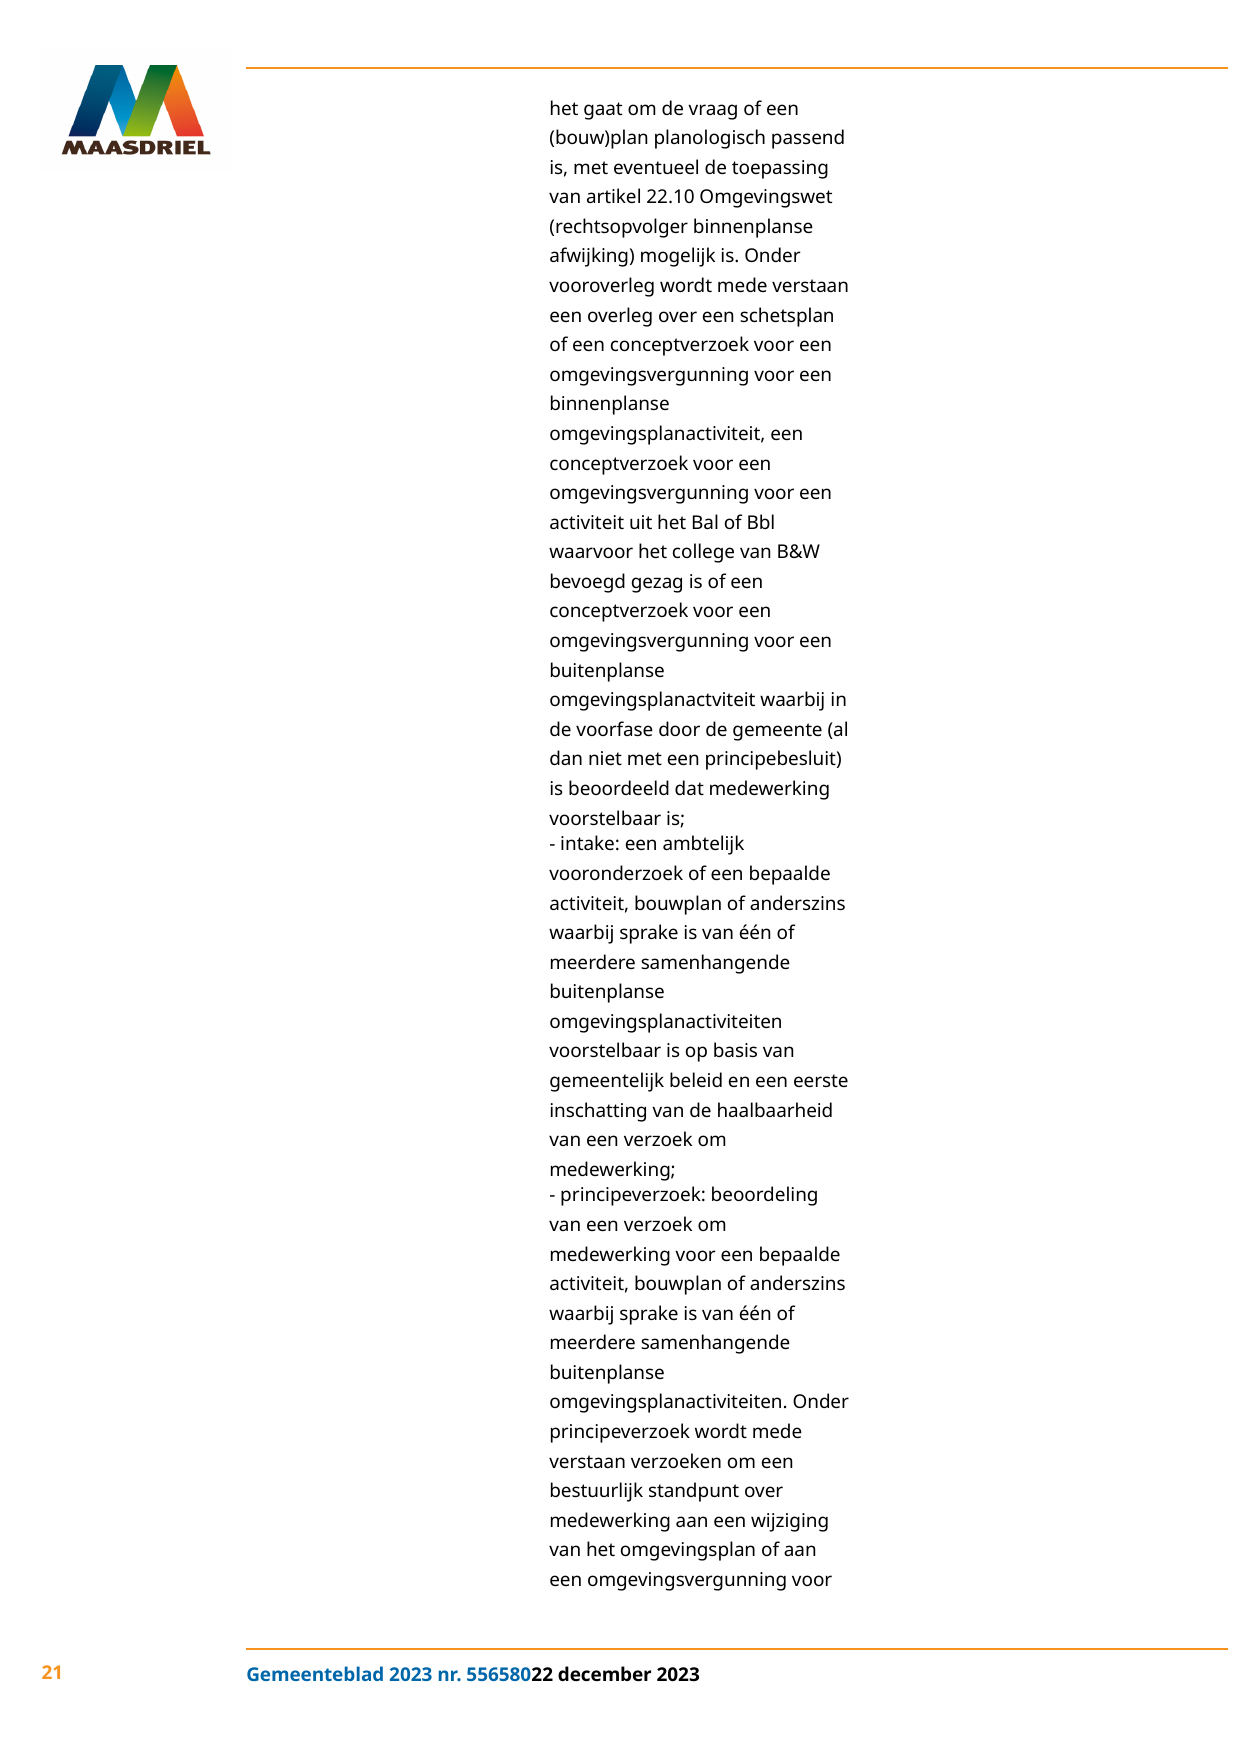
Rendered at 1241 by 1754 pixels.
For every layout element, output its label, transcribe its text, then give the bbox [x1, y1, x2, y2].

table_cell het gaat om de vraag of een (bouw)plan planologisch passend is, met eventueel de toepassing van artikel 22.10 Omgevingswet (rechtsopvolger binnenplanse afwijking) mogelijk is. Onder vooroverleg wordt mede verstaan een overleg over een schetsplan of een conceptverzoek voor een omgevingsvergunning voor een binnenplanse omgevingsplanactiviteit, een conceptverzoek voor een omgevingsvergunning voor een activiteit uit het Bal of Bbl waarvoor het college van B&W bevoegd gezag is of een conceptverzoek voor een omgevingsvergunning voor een buitenplanse omgevingsplanactviteit waarbij in de voorfase door de gemeente (al dan niet met een principebesluit) is beoordeeld dat medewerking voorstelbaar is; [549, 95, 850, 831]
table_cell [850, 1182, 1152, 1592]
table_cell [850, 831, 1152, 1182]
table_cell [248, 1182, 549, 1592]
table_cell - intake: een ambtelijk vooronderzoek of een bepaalde activiteit, bouwplan of anderszins waarbij sprake is van één of meerdere samenhangende buitenplanse omgevingsplanactiviteiten voorstelbaar is op basis van gemeentelijk beleid en een eerste inschatting van de haalbaarheid van een verzoek om medewerking; [549, 831, 850, 1182]
table_cell [248, 95, 549, 831]
table_cell [248, 831, 549, 1182]
picture [41, 47, 231, 172]
table_cell [850, 95, 1152, 831]
table_cell - principeverzoek: beoordeling van een verzoek om medewerking voor een bepaalde activiteit, bouwplan of anderszins waarbij sprake is van één of meerdere samenhangende buitenplanse omgevingsplanactiviteiten. Onder principeverzoek wordt mede verstaan verzoeken om een bestuurlijk standpunt over medewerking aan een wijziging van het omgevingsplan of aan een omgevingsvergunning voor [549, 1182, 850, 1592]
